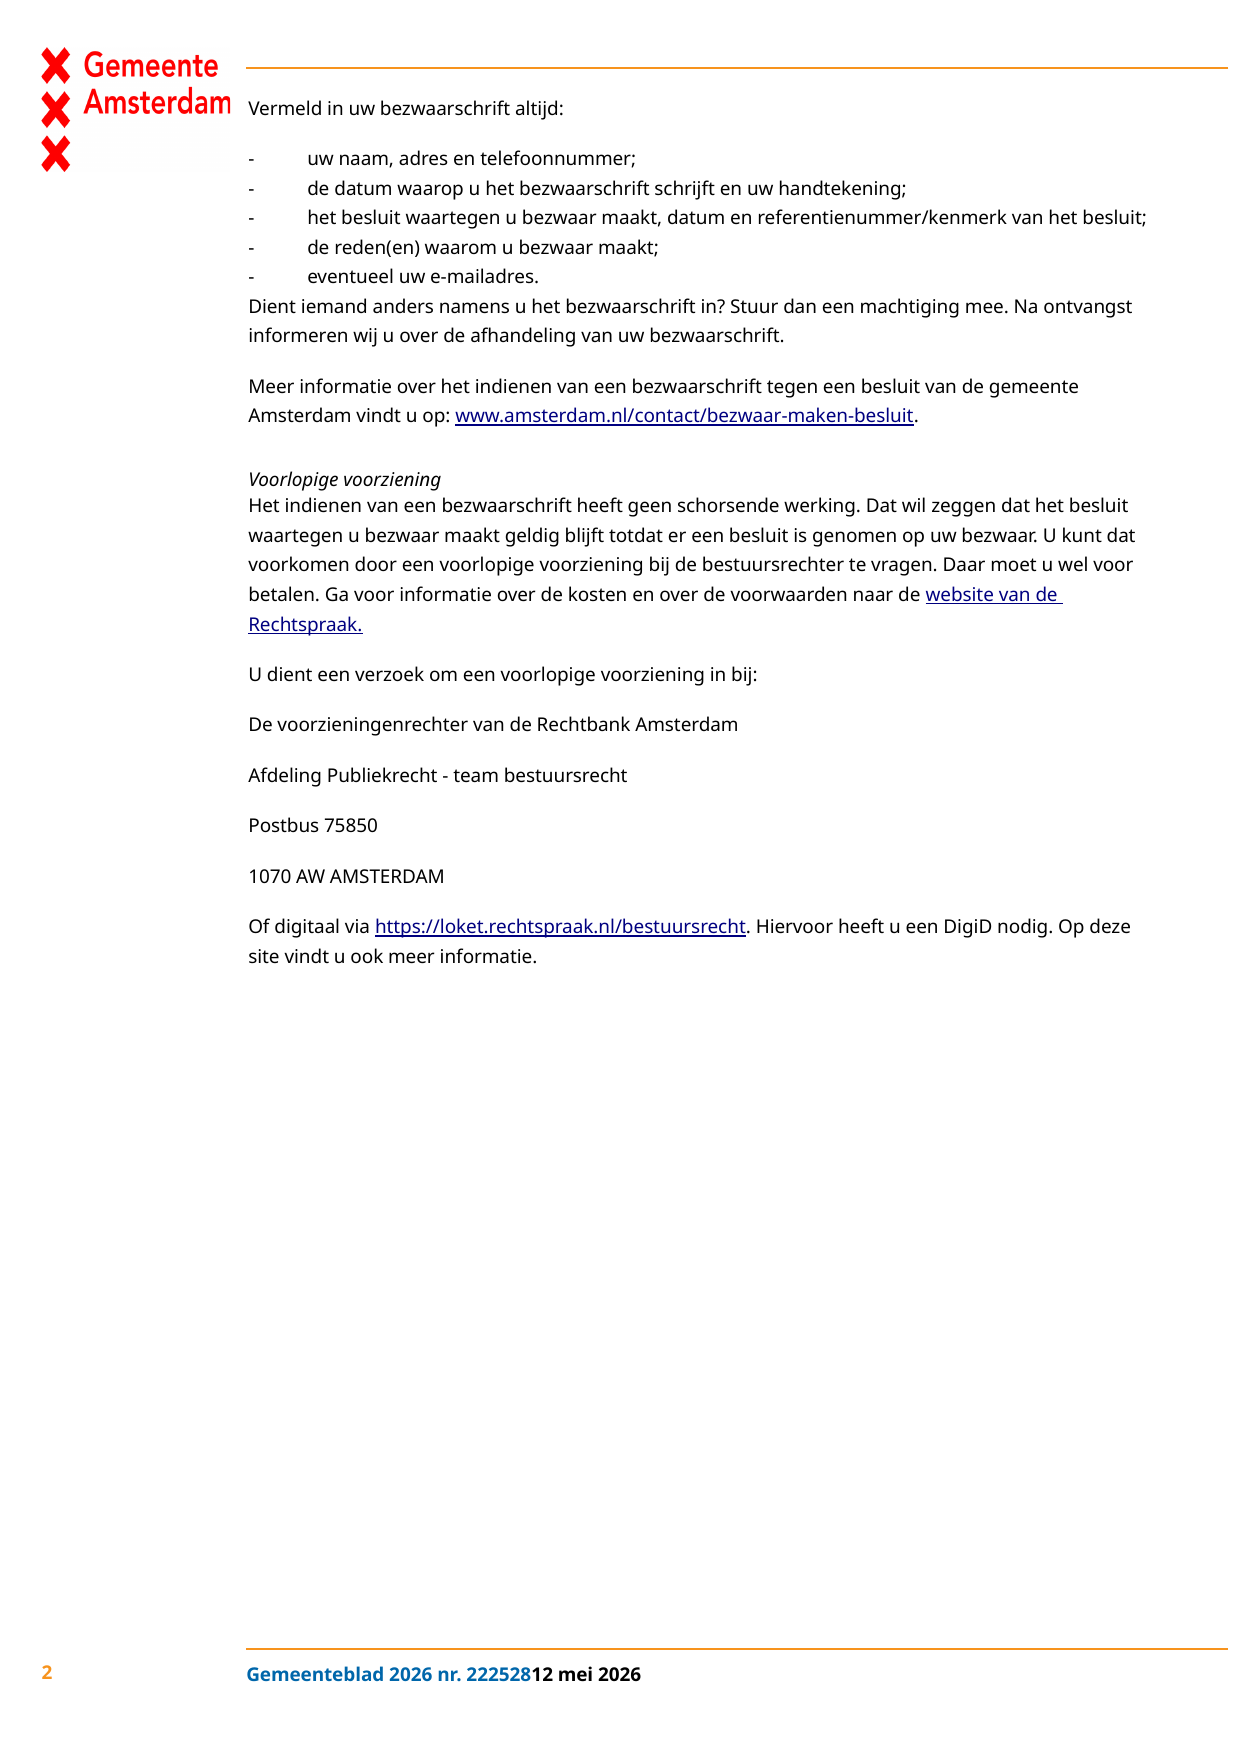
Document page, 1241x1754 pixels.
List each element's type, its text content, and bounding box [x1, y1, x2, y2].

text Postbus 75850 [248, 812, 1152, 838]
list eventueel uw e-mailadres. [248, 263, 1152, 289]
text Vermeld in uw bezwaarschrift altijd: [248, 95, 1152, 121]
text Afdeling Publiekrecht - team bestuursrecht [248, 762, 1152, 788]
text Of digitaal via https://loket.rechtspraak.nl/bestuursrecht. Hiervoor heeft u een DigiD nodig. Op deze site vindt u ook meer informatie. [248, 913, 1152, 968]
text 1070 AW AMSTERDAM [248, 863, 1152, 888]
text Voorlopige voorziening [248, 467, 1152, 492]
text Het indienen van een bezwaarschrift heeft geen schorsende werking. Dat wil zeggen dat het besluit waartegen u bezwaar maakt geldig blijft totdat er een besluit is genomen op uw bezwaar. U kunt dat voorkomen door een voorlopige voorziening bij de bestuursrechter te vragen. Daar moet u wel voor betalen. Ga voor informatie over de kosten en over de voorwaarden naar de website van de Rechtspraak. [248, 492, 1152, 636]
picture [41, 47, 231, 172]
text De voorzieningenrechter van de Rechtbank Amsterdam [248, 712, 1152, 737]
text Meer informatie over het indienen van een bezwaarschrift tegen een besluit van de gemeente Amsterdam vindt u op: www.amsterdam.nl/contact/bezwaar-maken-besluit. [248, 373, 1152, 428]
text U dient een verzoek om een voorlopige voorziening in bij: [248, 661, 1152, 687]
list de reden(en) waarom u bezwaar maakt; [248, 234, 1152, 260]
text Dient iemand anders namens u het bezwaarschrift in? Stuur dan een machtiging mee. Na ontvangst informeren wij u over de afhandeling van uw bezwaarschrift. [248, 293, 1152, 348]
list de datum waarop u het bezwaarschrift schrijft en uw handtekening; [248, 175, 1152, 201]
list uw naam, adres en telefoonnummer; [248, 145, 1152, 171]
list het besluit waartegen u bezwaar maakt, datum en referentienummer/kenmerk van het besluit; [248, 204, 1152, 230]
